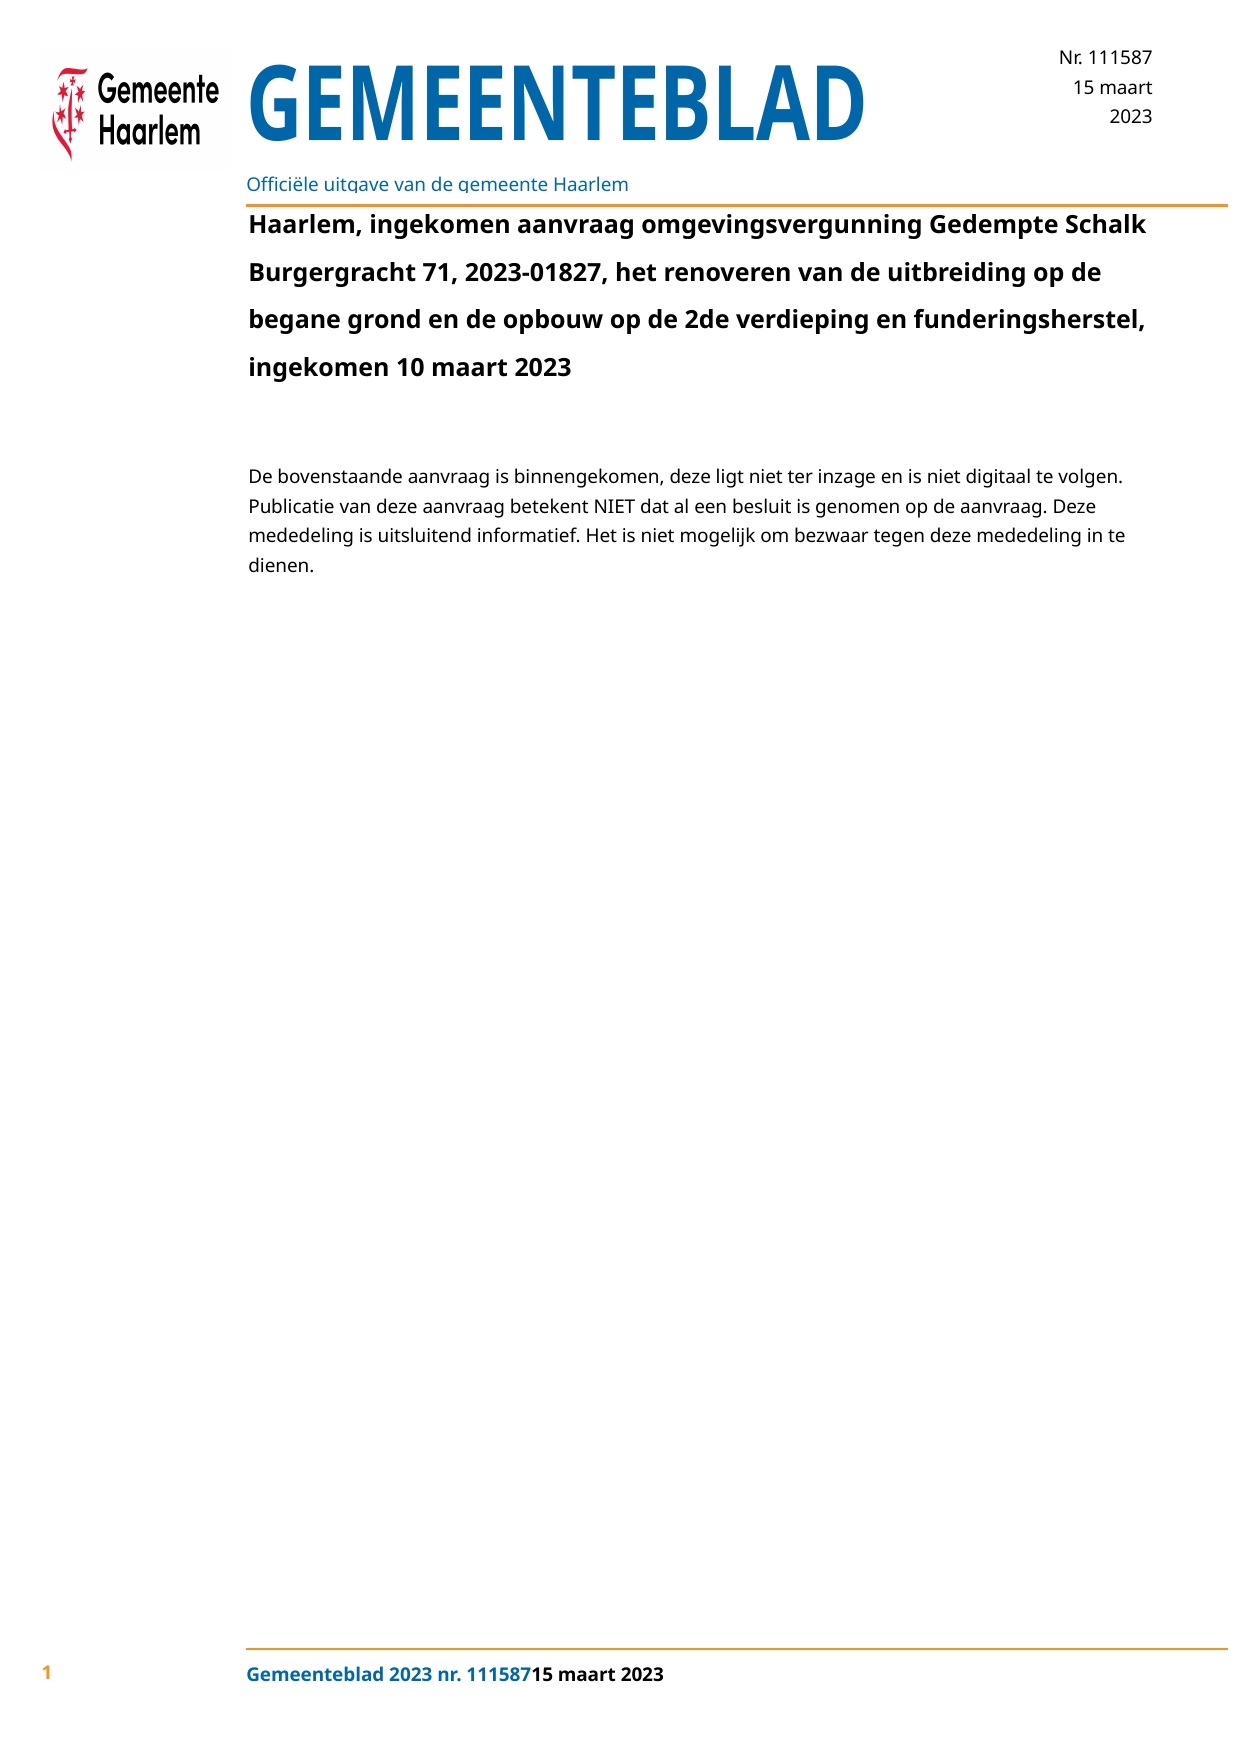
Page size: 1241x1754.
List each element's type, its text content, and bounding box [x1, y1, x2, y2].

picture [41, 47, 231, 172]
text Haarlem, ingekomen aanvraag omgevingsvergunning Gedempte Schalk Burgergracht 71, 2023-01827, het renoveren van de uitbreiding op de begane grond en de opbouw op de 2de verdieping en funderingsherstel, ingekomen 10 maart 2023 [248, 207, 1152, 384]
text De bovenstaande aanvraag is binnengekomen, deze ligt niet ter inzage en is niet digitaal te volgen. Publicatie van deze aanvraag betekent NIET dat al een besluit is genomen op de aanvraag. Deze mededeling is uitsluitend informatief. Het is niet mogelijk om bezwaar tegen deze mededeling in te dienen. [248, 463, 1152, 578]
